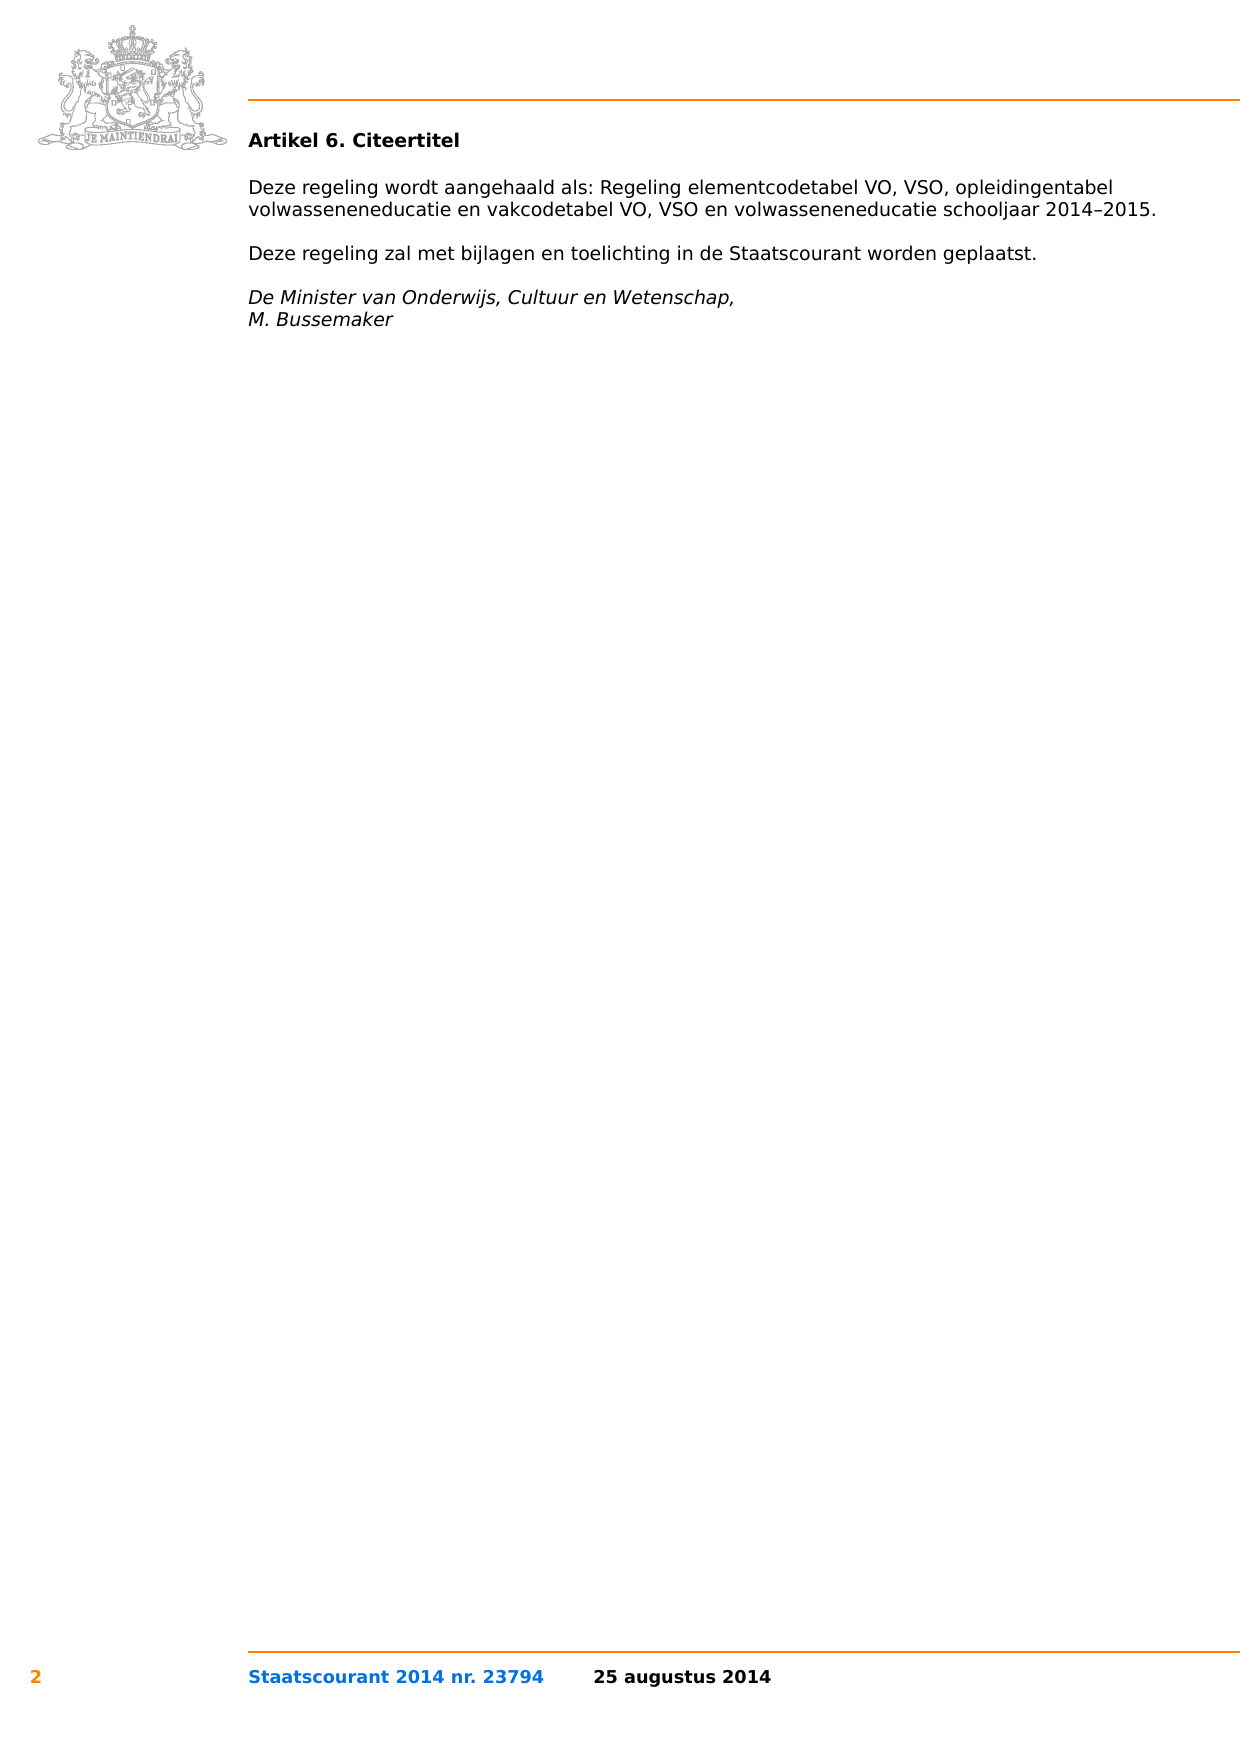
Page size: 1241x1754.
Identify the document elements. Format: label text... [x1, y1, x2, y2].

text Deze regeling wordt aangehaald als: Regeling elementcodetabel VO, VSO, opleidingentabel volwasseneneducatie en vakcodetabel VO, VSO en volwasseneneducatie schooljaar 2014–2015. [248, 177, 1163, 221]
picture [38, 25, 227, 150]
text De Minister van Onderwijs, Cultuur en Wetenschap, M. Bussemaker [248, 287, 1163, 331]
text Deze regeling zal met bijlagen en toelichting in de Staatscourant worden geplaatst. [248, 243, 1163, 265]
subtitle Artikel 6. Citeertitel [248, 130, 1163, 152]
